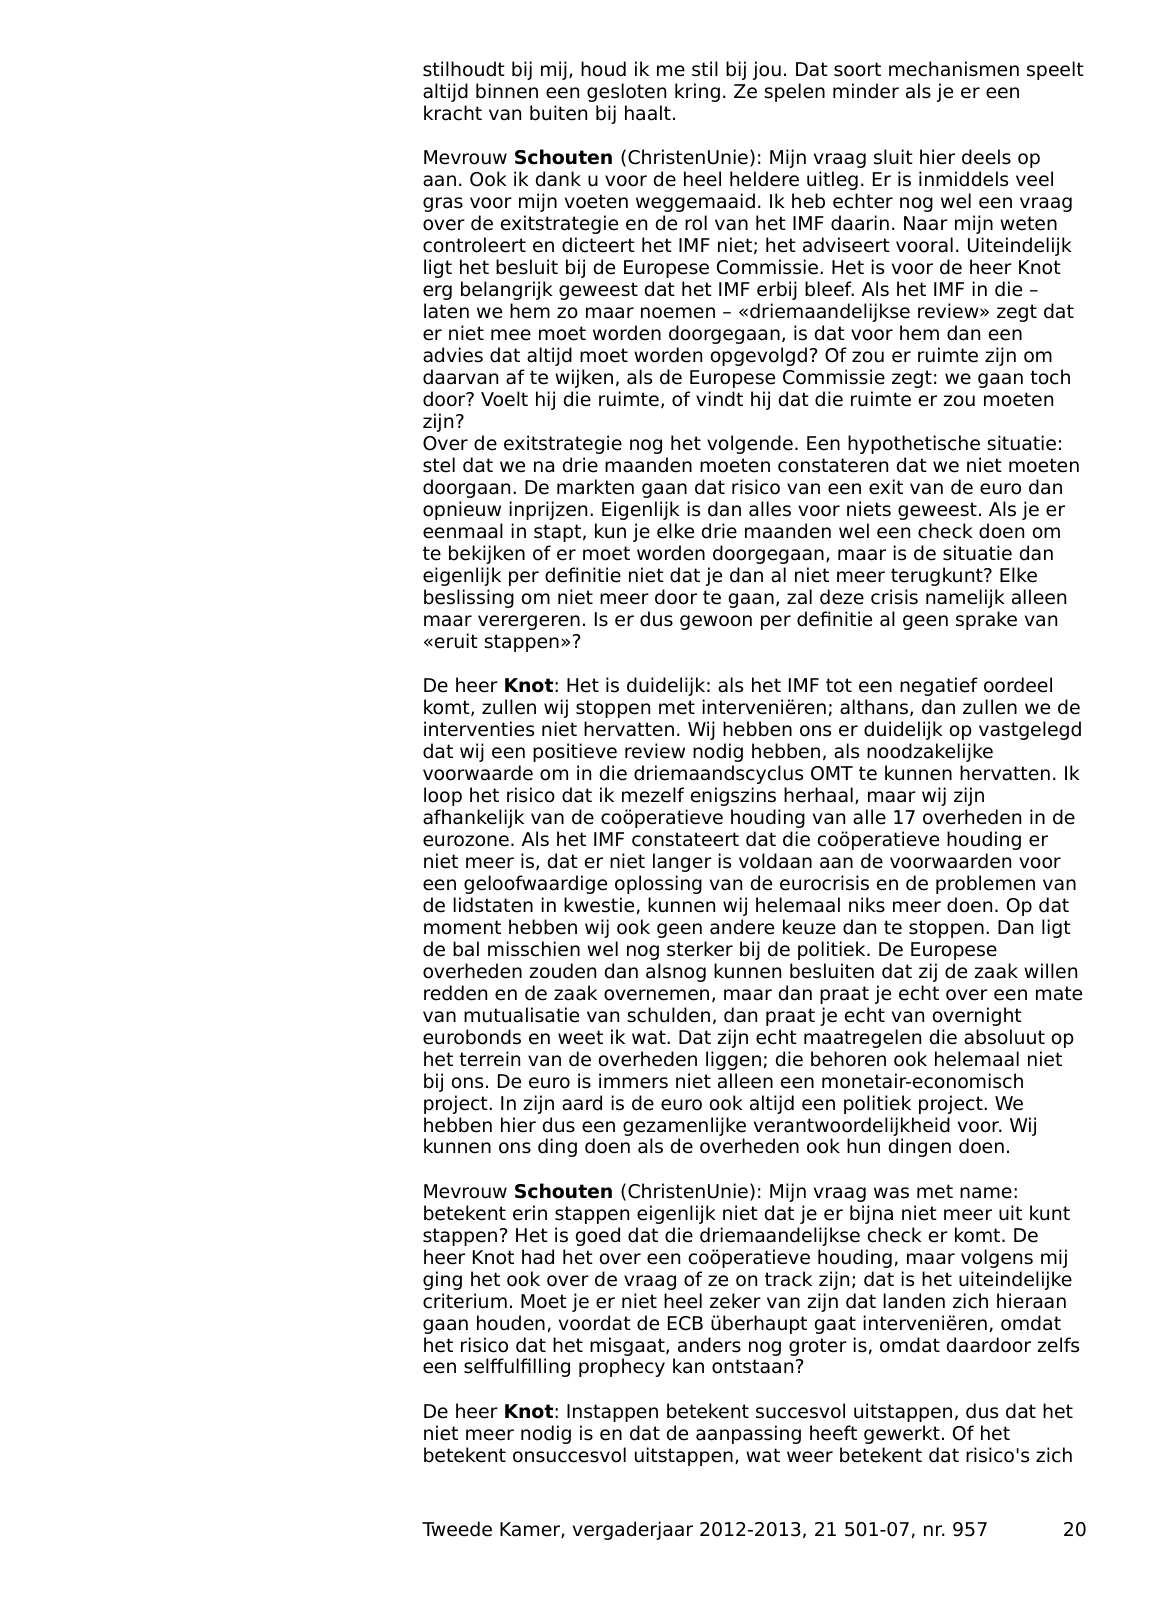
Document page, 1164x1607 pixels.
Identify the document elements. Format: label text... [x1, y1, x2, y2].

text Mevrouw Schouten (ChristenUnie): Mijn vraag sluit hier deels op aan. Ook ik dank u voor de heel heldere uitleg. Er is inmiddels veel gras voor mijn voeten weggemaaid. Ik heb echter nog wel een vraag over de exitstrategie en de rol van het IMF daarin. Naar mijn weten controleert en dicteert het IMF niet; het adviseert vooral. Uiteindelijk ligt het besluit bij de Europese Commissie. Het is voor de heer Knot erg belangrijk geweest dat het IMF erbij bleef. Als het IMF in die – laten we hem zo maar noemen – «driemaandelijkse review» zegt dat er niet mee moet worden doorgegaan, is dat voor hem dan een advies dat altijd moet worden opgevolgd? Of zou er ruimte zijn om daarvan af te wijken, als de Europese Commissie zegt: we gaan toch door? Voelt hij die ruimte, of vindt hij dat die ruimte er zou moeten zijn? [422, 147, 1087, 433]
text stilhoudt bij mij, houd ik me stil bij jou. Dat soort mechanismen speelt altijd binnen een gesloten kring. Ze spelen minder als je er een kracht van buiten bij haalt. [422, 59, 1087, 125]
text Over de exitstrategie nog het volgende. Een hypothetische situatie: stel dat we na drie maanden moeten constateren dat we niet moeten doorgaan. De markten gaan dat risico van een exit van de euro dan opnieuw inprijzen. Eigenlijk is dan alles voor niets geweest. Als je er eenmaal in stapt, kun je elke drie maanden wel een check doen om te bekijken of er moet worden doorgegaan, maar is de situatie dan eigenlijk per definitie niet dat je dan al niet meer terugkunt? Elke beslissing om niet meer door te gaan, zal deze crisis namelijk alleen maar verergeren. Is er dus gewoon per definitie al geen sprake van «eruit stappen»? [422, 433, 1087, 653]
text De heer Knot: Het is duidelijk: als het IMF tot een negatief oordeel komt, zullen wij stoppen met interveniëren; althans, dan zullen we de interventies niet hervatten. Wij hebben ons er duidelijk op vastgelegd dat wij een positieve review nodig hebben, als noodzakelijke voorwaarde om in die driemaandscyclus OMT te kunnen hervatten. Ik loop het risico dat ik mezelf enigszins herhaal, maar wij zijn afhankelijk van de coöperatieve houding van alle 17 overheden in de eurozone. Als het IMF constateert dat die coöperatieve houding er niet meer is, dat er niet langer is voldaan aan de voorwaarden voor een geloofwaardige oplossing van de eurocrisis en de problemen van de lidstaten in kwestie, kunnen wij helemaal niks meer doen. Op dat moment hebben wij ook geen andere keuze dan te stoppen. Dan ligt de bal misschien wel nog sterker bij de politiek. De Europese overheden zouden dan alsnog kunnen besluiten dat zij de zaak willen redden en de zaak overnemen, maar dan praat je echt over een mate van mutualisatie van schulden, dan praat je echt van overnight eurobonds en weet ik wat. Dat zijn echt maatregelen die absoluut op het terrein van de overheden liggen; die behoren ook helemaal niet bij ons. De euro is immers niet alleen een monetair-economisch project. In zijn aard is de euro ook altijd een politiek project. We hebben hier dus een gezamenlijke verantwoordelijkheid voor. Wij kunnen ons ding doen als de overheden ook hun dingen doen. [422, 675, 1087, 1158]
text Mevrouw Schouten (ChristenUnie): Mijn vraag was met name: betekent erin stappen eigenlijk niet dat je er bijna niet meer uit kunt stappen? Het is goed dat die driemaandelijkse check er komt. De heer Knot had het over een coöperatieve houding, maar volgens mij ging het ook over de vraag of ze on track zijn; dat is het uiteindelijke criterium. Moet je er niet heel zeker van zijn dat landen zich hieraan gaan houden, voordat de ECB überhaupt gaat interveniëren, omdat het risico dat het misgaat, anders nog groter is, omdat daardoor zelfs een selffulfilling prophecy kan ontstaan? [422, 1181, 1087, 1378]
text De heer Knot: Instappen betekent succesvol uitstappen, dus dat het niet meer nodig is en dat de aanpassing heeft gewerkt. Of het betekent onsuccesvol uitstappen, wat weer betekent dat risico's zich [422, 1401, 1087, 1467]
